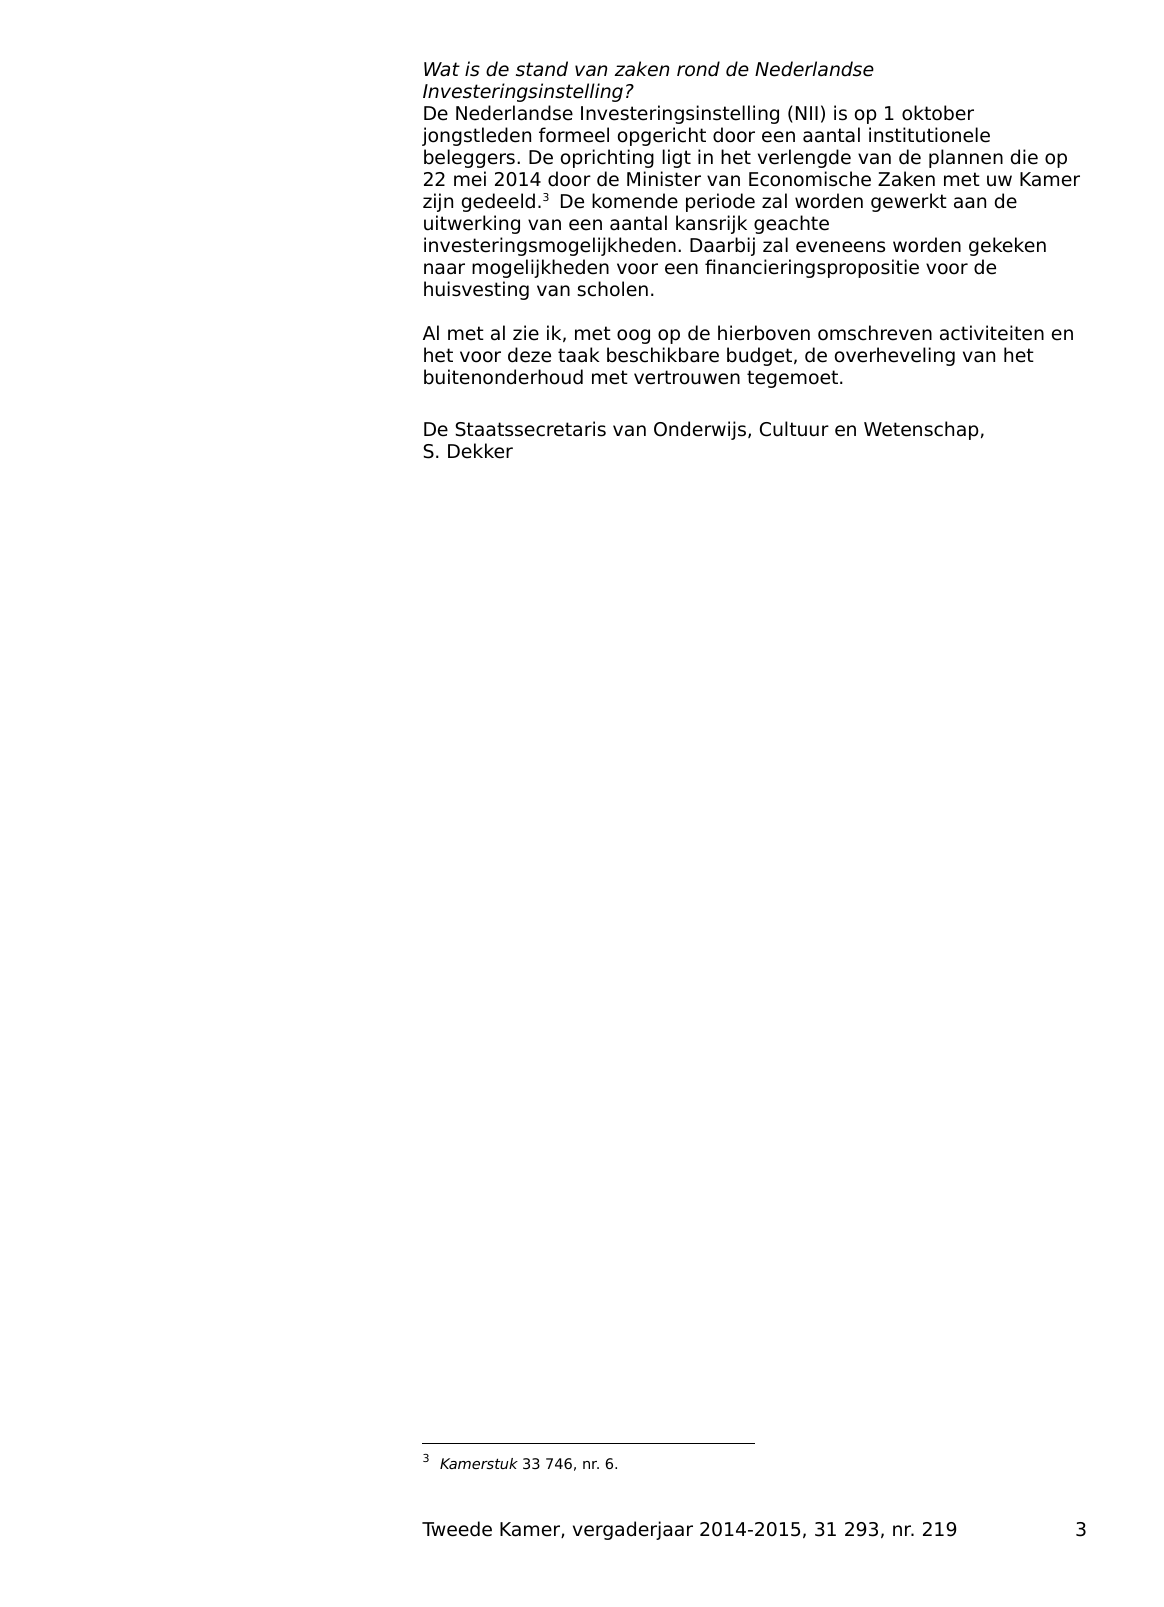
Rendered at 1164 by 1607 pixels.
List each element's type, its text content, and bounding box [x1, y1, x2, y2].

text Al met al zie ik, met oog op de hierboven omschreven activiteiten en het voor deze taak beschikbare budget, de overheveling van het buitenonderhoud met vertrouwen tegemoet. [422, 323, 1087, 389]
text De Nederlandse Investeringsinstelling (NII) is op 1 oktober jongstleden formeel opgericht door een aantal institutionele beleggers. De oprichting ligt in het verlengde van de plannen die op 22 mei 2014 door de Minister van Economische Zaken met uw Kamer zijn gedeeld. De komende periode zal worden gewerkt aan de uitwerking van een aantal kansrijk geachte investeringsmogelijkheden. Daarbij zal eveneens worden gekeken naar mogelijkheden voor een financieringspropositie voor de huisvesting van scholen. [422, 103, 1087, 301]
text Kamerstuk 33 746, nr. 6. [422, 1452, 1087, 1474]
text Wat is de stand van zaken rond de Nederlandse Investeringsinstelling? [422, 59, 1087, 103]
text De Staatssecretaris van Onderwijs, Cultuur en Wetenschap, S. Dekker [422, 419, 1087, 463]
